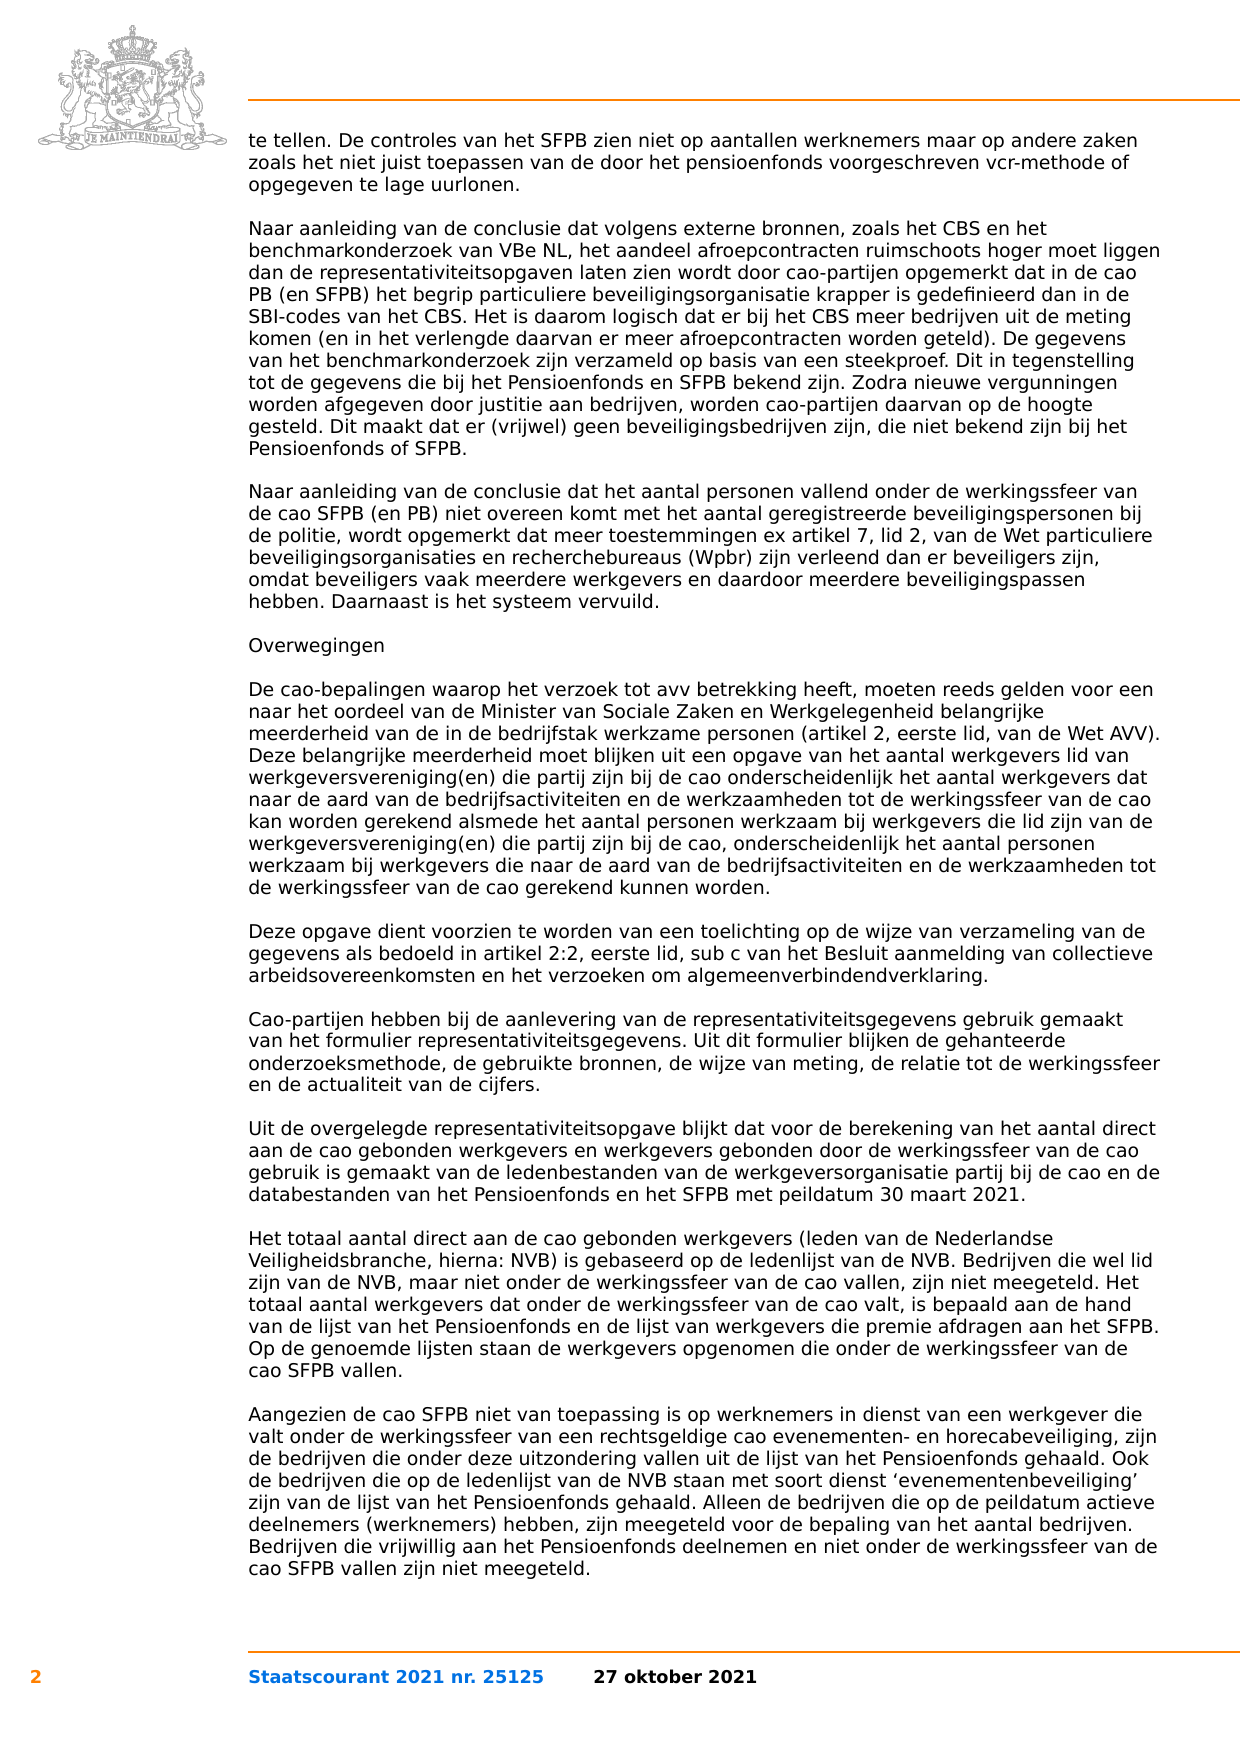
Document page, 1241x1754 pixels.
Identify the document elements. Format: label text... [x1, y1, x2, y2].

text Naar aanleiding van de conclusie dat volgens externe bronnen, zoals het CBS en het benchmarkonderzoek van VBe NL, het aandeel afroepcontracten ruimschoots hoger moet liggen dan de representativiteitsopgaven laten zien wordt door cao-partijen opgemerkt dat in de cao PB (en SFPB) het begrip particuliere beveiligingsorganisatie krapper is gedefinieerd dan in de SBI-codes van het CBS. Het is daarom logisch dat er bij het CBS meer bedrijven uit de meting komen (en in het verlengde daarvan er meer afroepcontracten worden geteld). De gegevens van het benchmarkonderzoek zijn verzameld op basis van een steekproef. Dit in tegenstelling tot de gegevens die bij het Pensioenfonds en SFPB bekend zijn. Zodra nieuwe vergunningen worden afgegeven door justitie aan bedrijven, worden cao-partijen daarvan op de hoogte gesteld. Dit maakt dat er (vrijwel) geen beveiligingsbedrijven zijn, die niet bekend zijn bij het Pensioenfonds of SFPB. [248, 218, 1163, 459]
text Naar aanleiding van de conclusie dat het aantal personen vallend onder de werkingssfeer van de cao SFPB (en PB) niet overeen komt met het aantal geregistreerde beveiligingspersonen bij de politie, wordt opgemerkt dat meer toestemmingen ex artikel 7, lid 2, van de Wet particuliere beveiligingsorganisaties en recherchebureaus (Wpbr) zijn verleend dan er beveiligers zijn, omdat beveiligers vaak meerdere werkgevers en daardoor meerdere beveiligingspassen hebben. Daarnaast is het systeem vervuild. [248, 481, 1163, 613]
text Overwegingen [248, 635, 1163, 657]
text Cao-partijen hebben bij de aanlevering van de representativiteitsgegevens gebruik gemaakt van het formulier representativiteitsgegevens. Uit dit formulier blijken de gehanteerde onderzoeksmethode, de gebruikte bronnen, de wijze van meting, de relatie tot de werkingssfeer en de actualiteit van de cijfers. [248, 1008, 1163, 1096]
text De cao-bepalingen waarop het verzoek tot avv betrekking heeft, moeten reeds gelden voor een naar het oordeel van de Minister van Sociale Zaken en Werkgelegenheid belangrijke meerderheid van de in de bedrijfstak werkzame personen (artikel 2, eerste lid, van de Wet AVV). Deze belangrijke meerderheid moet blijken uit een opgave van het aantal werkgevers lid van werkgeversvereniging(en) die partij zijn bij de cao onderscheidenlijk het aantal werkgevers dat naar de aard van de bedrijfsactiviteiten en de werkzaamheden tot de werkingssfeer van de cao kan worden gerekend alsmede het aantal personen werkzaam bij werkgevers die lid zijn van de werkgeversvereniging(en) die partij zijn bij de cao, onderscheidenlijk het aantal personen werkzaam bij werkgevers die naar de aard van de bedrijfsactiviteiten en de werkzaamheden tot de werkingssfeer van de cao gerekend kunnen worden. [248, 679, 1163, 899]
text te tellen. De controles van het SFPB zien niet op aantallen werknemers maar op andere zaken zoals het niet juist toepassen van de door het pensioenfonds voorgeschreven vcr-methode of opgegeven te lage uurlonen. [248, 130, 1163, 196]
text Deze opgave dient voorzien te worden van een toelichting op de wijze van verzameling van de gegevens als bedoeld in artikel 2:2, eerste lid, sub c van het Besluit aanmelding van collectieve arbeidsovereenkomsten en het verzoeken om algemeenverbindendverklaring. [248, 921, 1163, 987]
picture [38, 25, 227, 150]
text Het totaal aantal direct aan de cao gebonden werkgevers (leden van de Nederlandse Veiligheidsbranche, hierna: NVB) is gebaseerd op de ledenlijst van de NVB. Bedrijven die wel lid zijn van de NVB, maar niet onder de werkingssfeer van de cao vallen, zijn niet meegeteld. Het totaal aantal werkgevers dat onder de werkingssfeer van de cao valt, is bepaald aan de hand van de lijst van het Pensioenfonds en de lijst van werkgevers die premie afdragen aan het SFPB. Op de genoemde lijsten staan de werkgevers opgenomen die onder de werkingssfeer van de cao SFPB vallen. [248, 1228, 1163, 1382]
text Aangezien de cao SFPB niet van toepassing is op werknemers in dienst van een werkgever die valt onder de werkingssfeer van een rechtsgeldige cao evenementen- en horecabeveiliging, zijn de bedrijven die onder deze uitzondering vallen uit de lijst van het Pensioenfonds gehaald. Ook de bedrijven die op de ledenlijst van de NVB staan met soort dienst ‘evenementenbeveiliging’ zijn van de lijst van het Pensioenfonds gehaald. Alleen de bedrijven die op de peildatum actieve deelnemers (werknemers) hebben, zijn meegeteld voor de bepaling van het aantal bedrijven. Bedrijven die vrijwillig aan het Pensioenfonds deelnemen en niet onder de werkingssfeer van de cao SFPB vallen zijn niet meegeteld. [248, 1404, 1163, 1579]
text Uit de overgelegde representativiteitsopgave blijkt dat voor de berekening van het aantal direct aan de cao gebonden werkgevers en werkgevers gebonden door de werkingssfeer van de cao gebruik is gemaakt van de ledenbestanden van de werkgeversorganisatie partij bij de cao en de databestanden van het Pensioenfonds en het SFPB met peildatum 30 maart 2021. [248, 1118, 1163, 1206]
